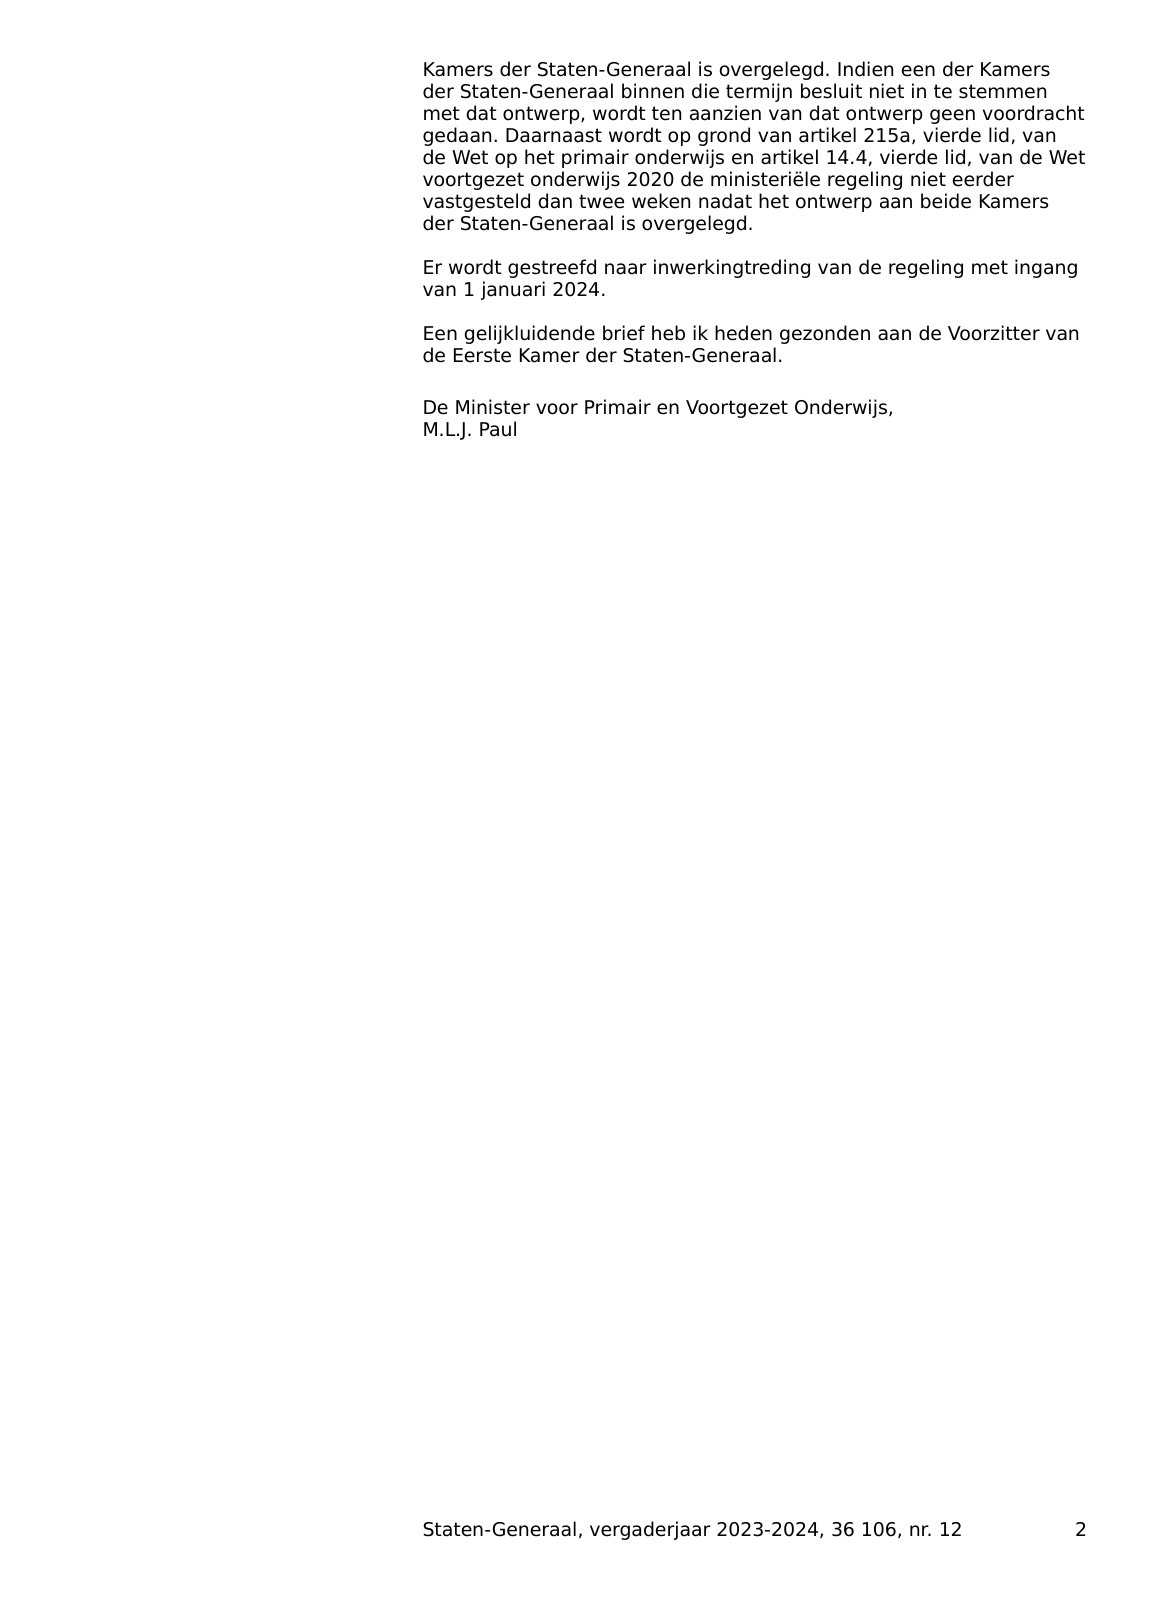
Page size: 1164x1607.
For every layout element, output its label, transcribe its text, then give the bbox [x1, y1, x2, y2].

text Kamers der Staten-Generaal is overgelegd. Indien een der Kamers der Staten-Generaal binnen die termijn besluit niet in te stemmen met dat ontwerp, wordt ten aanzien van dat ontwerp geen voordracht gedaan. Daarnaast wordt op grond van artikel 215a, vierde lid, van de Wet op het primair onderwijs en artikel 14.4, vierde lid, van de Wet voortgezet onderwijs 2020 de ministeriële regeling niet eerder vastgesteld dan twee weken nadat het ontwerp aan beide Kamers der Staten-Generaal is overgelegd. [422, 59, 1087, 235]
text Een gelijkluidende brief heb ik heden gezonden aan de Voorzitter van de Eerste Kamer der Staten-Generaal. [422, 323, 1087, 367]
text Er wordt gestreefd naar inwerkingtreding van de regeling met ingang van 1 januari 2024. [422, 257, 1087, 301]
text De Minister voor Primair en Voortgezet Onderwijs, M.L.J. Paul [422, 397, 1087, 441]
